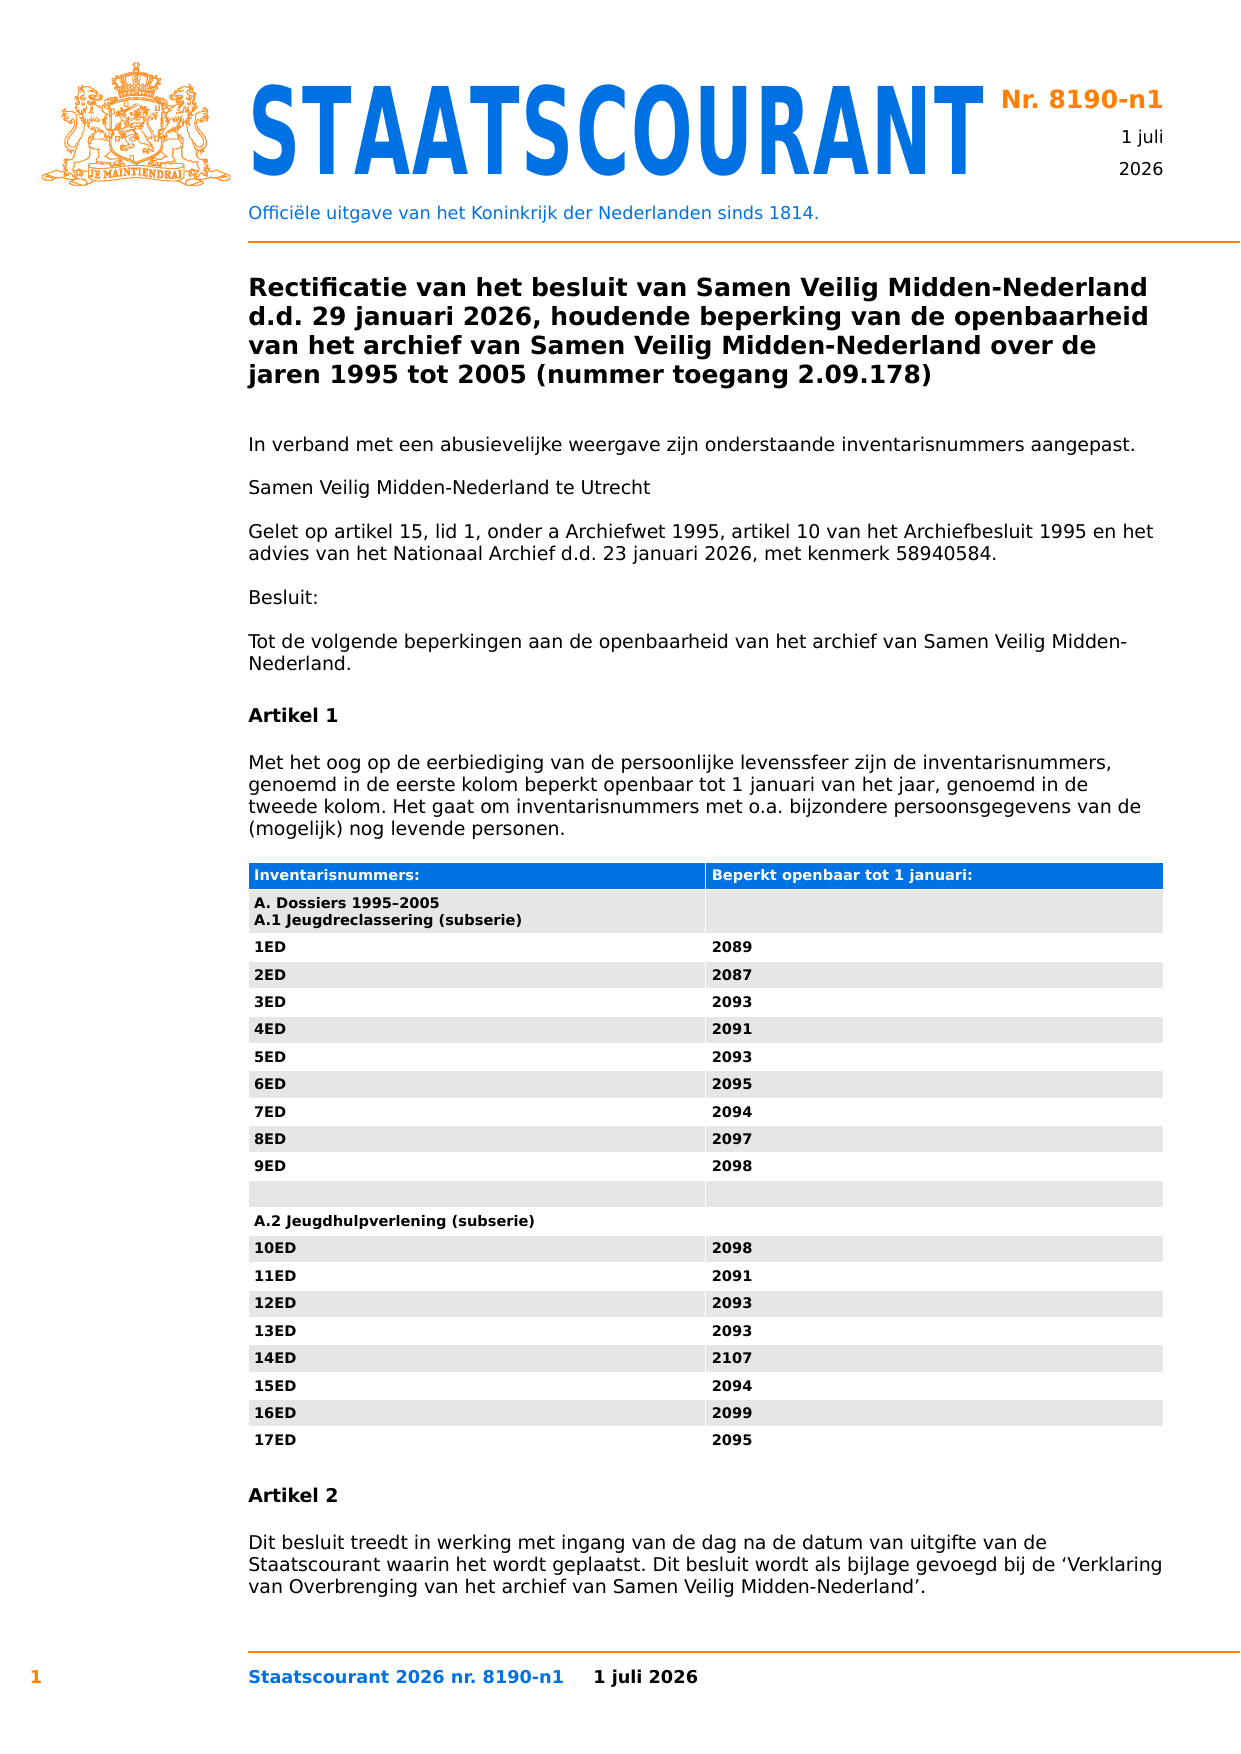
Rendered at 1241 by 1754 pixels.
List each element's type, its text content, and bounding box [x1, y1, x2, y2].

table_cell 2107 [706, 1345, 1163, 1372]
table_cell [706, 1208, 1163, 1235]
subtitle Artikel 1 [248, 705, 1163, 727]
table_cell 6ED [249, 1071, 705, 1098]
table_cell 13ED [249, 1318, 705, 1344]
table_cell [706, 1181, 1163, 1207]
table_cell A.2 Jeugdhulpverlening (subserie) [249, 1208, 705, 1235]
table_cell [706, 890, 1163, 933]
table_cell 1ED [249, 934, 705, 961]
table_header Inventarisnummers: [249, 863, 705, 889]
table_cell 3ED [249, 989, 705, 1016]
table_header [25, 62, 248, 241]
table_cell 2094 [706, 1373, 1163, 1399]
table_cell 17ED [249, 1428, 705, 1454]
text Gelet op artikel 15, lid 1, onder a Archiefwet 1995, artikel 10 van het Archiefbesluit 1995 en het advies van het Nationaal Archief d.d. 23 januari 2026, met kenmerk 58940584. [248, 521, 1163, 565]
table_cell 2093 [706, 989, 1163, 1016]
table_cell 2ED [249, 962, 705, 988]
table_cell 10ED [249, 1236, 705, 1262]
table_cell 2091 [706, 1017, 1163, 1043]
table_cell 8ED [249, 1126, 705, 1152]
text Samen Veilig Midden-Nederland te Utrecht [248, 477, 1163, 499]
table_cell 2094 [706, 1099, 1163, 1125]
table_header STAATSCOURANT [248, 62, 998, 203]
table_cell 2098 [706, 1154, 1163, 1180]
table_cell 14ED [249, 1345, 705, 1372]
text Met het oog op de eerbiediging van de persoonlijke levenssfeer zijn de inventarisnummers, genoemd in de eerste kolom beperkt openbaar tot 1 januari van het jaar, genoemd in de tweede kolom. Het gaat om inventarisnummers met o.a. bijzondere persoonsgegevens van de (mogelijk) nog levende personen. [248, 752, 1163, 840]
table_cell 9ED [249, 1154, 705, 1180]
table_cell 2026 [998, 153, 1240, 203]
subtitle Rectificatie van het besluit van Samen Veilig Midden-Nederland d.d. 29 januari 2026, houdende beperking van de openbaarheid van het archief van Samen Veilig Midden-Nederland over de jaren 1995 tot 2005 (nummer toegang 2.09.178) [248, 273, 1163, 390]
text In verband met een abusievelijke weergave zijn onderstaande inventarisnummers aangepast. [248, 433, 1163, 455]
table_cell 12ED [249, 1291, 705, 1317]
table_cell A. Dossiers 1995–2005 A.1 Jeugdreclassering (subserie) [249, 890, 705, 933]
table_cell 2093 [706, 1291, 1163, 1317]
table_cell [249, 1181, 705, 1207]
table_cell 7ED [249, 1099, 705, 1125]
text Dit besluit treedt in werking met ingang van de dag na de datum van uitgifte van de Staatscourant waarin het wordt geplaatst. Dit besluit wordt als bijlage gevoegd bij de ‘Verklaring van Overbrenging van het archief van Samen Veilig Midden-Nederland’. [248, 1532, 1163, 1598]
table_cell 2089 [706, 934, 1163, 961]
text Besluit: [248, 587, 1163, 609]
table_cell 2093 [706, 1318, 1163, 1344]
table_cell 2091 [706, 1263, 1163, 1289]
table_cell 11ED [249, 1263, 705, 1289]
table_cell 4ED [249, 1017, 705, 1043]
table_cell 5ED [249, 1044, 705, 1070]
table_cell 2087 [706, 962, 1163, 988]
table_cell 1 juli [998, 121, 1240, 153]
table_cell 2098 [706, 1236, 1163, 1262]
text Tot de volgende beperkingen aan de openbaarheid van het archief van Samen Veilig Midden-Nederland. [248, 631, 1163, 675]
table_header Beperkt openbaar tot 1 januari: [706, 863, 1163, 889]
picture [41, 62, 231, 186]
table_cell 2097 [706, 1126, 1163, 1152]
subtitle Artikel 2 [248, 1485, 1163, 1507]
table_cell 2095 [706, 1428, 1163, 1454]
table_header Nr. 8190-n1 [998, 62, 1240, 121]
table_cell 2093 [706, 1044, 1163, 1070]
table_cell Officiële uitgave van het Koninkrijk der Nederlanden sinds 1814. [248, 203, 1240, 241]
table_cell 15ED [249, 1373, 705, 1399]
table_cell 2099 [706, 1400, 1163, 1426]
table_cell 2095 [706, 1071, 1163, 1098]
table_cell 16ED [249, 1400, 705, 1426]
